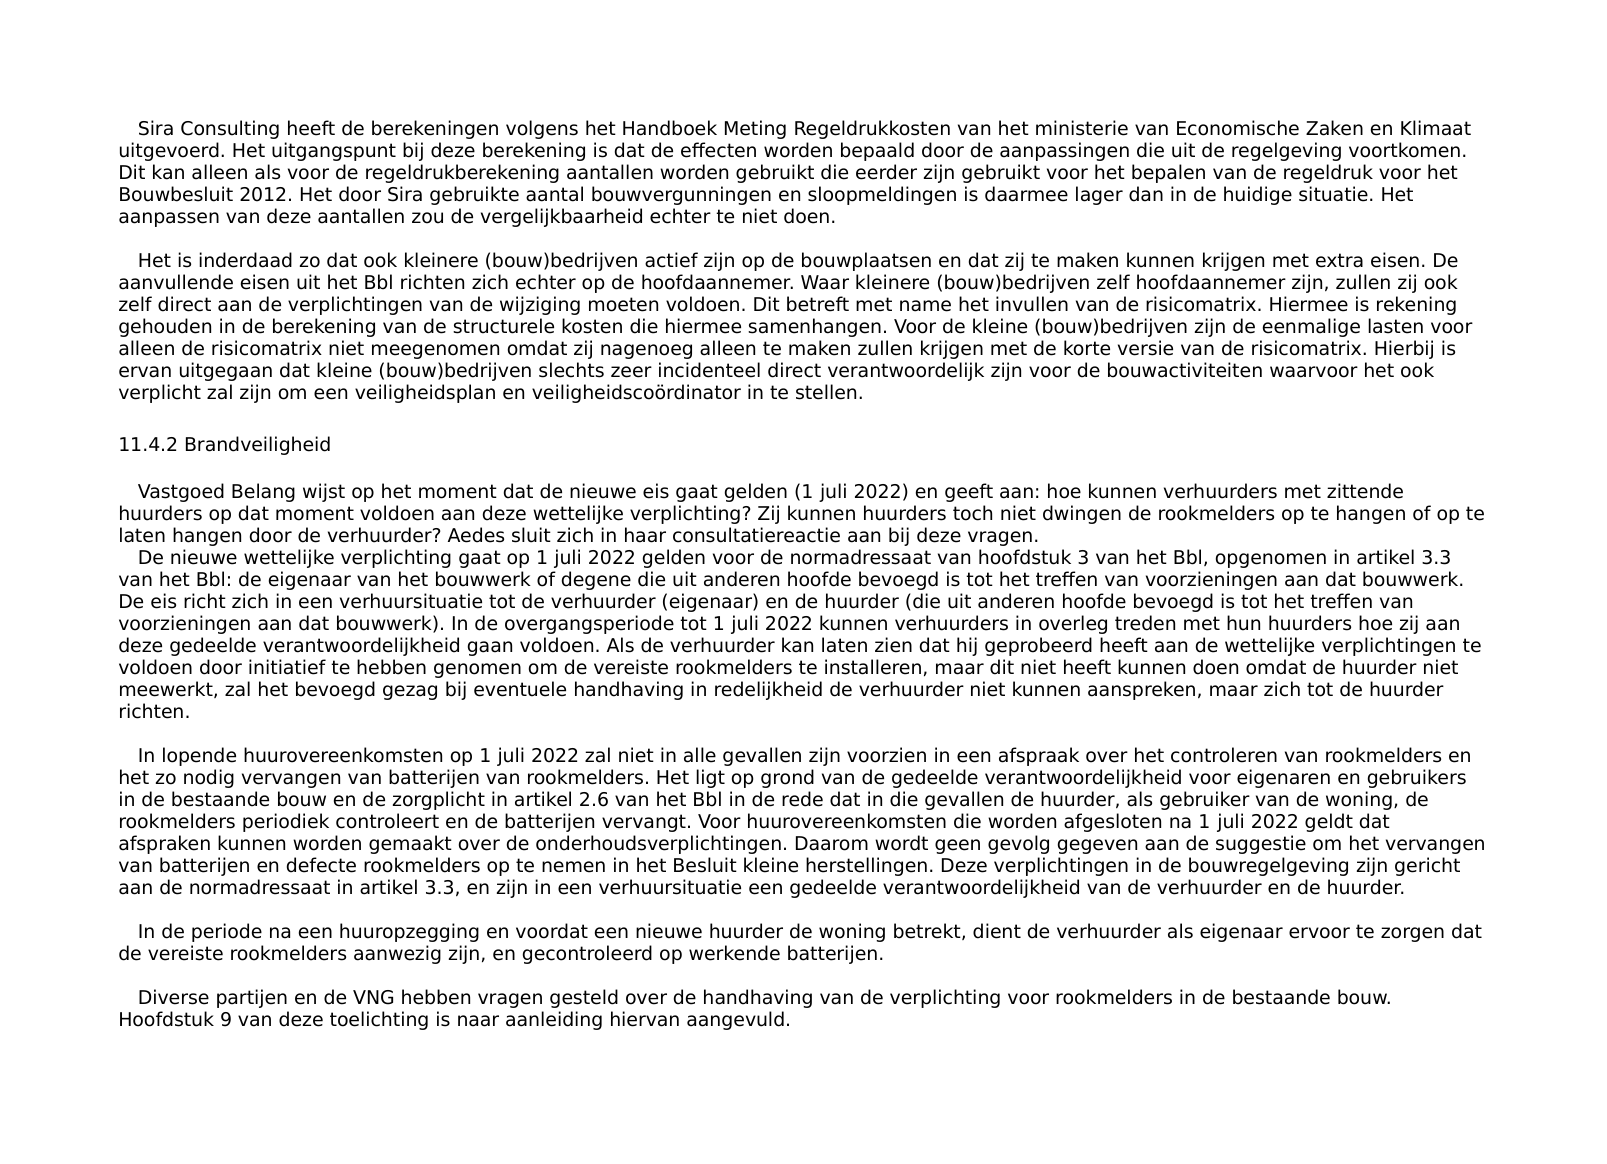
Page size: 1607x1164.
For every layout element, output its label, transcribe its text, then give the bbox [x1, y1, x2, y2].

text Vastgoed Belang wijst op het moment dat de nieuwe eis gaat gelden (1 juli 2022) en geeft aan: hoe kunnen verhuurders met zittende huurders op dat moment voldoen aan deze wettelijke verplichting? Zij kunnen huurders toch niet dwingen de rookmelders op te hangen of op te laten hangen door de verhuurder? Aedes sluit zich in haar consultatiereactie aan bij deze vragen. [118, 481, 1488, 547]
text Sira Consulting heeft de berekeningen volgens het Handboek Meting Regeldrukkosten van het ministerie van Economische Zaken en Klimaat uitgevoerd. Het uitgangspunt bij deze berekening is dat de effecten worden bepaald door de aanpassingen die uit de regelgeving voortkomen. Dit kan alleen als voor de regeldrukberekening aantallen worden gebruikt die eerder zijn gebruikt voor het bepalen van de regeldruk voor het Bouwbesluit 2012. Het door Sira gebruikte aantal bouwvergunningen en sloopmeldingen is daarmee lager dan in de huidige situatie. Het aanpassen van deze aantallen zou de vergelijkbaarheid echter te niet doen. [118, 118, 1488, 228]
subtitle 11.4.2 Brandveiligheid [118, 434, 1488, 456]
text In de periode na een huuropzegging en voordat een nieuwe huurder de woning betrekt, dient de verhuurder als eigenaar ervoor te zorgen dat de vereiste rookmelders aanwezig zijn, en gecontroleerd op werkende batterijen. [118, 921, 1488, 965]
text Diverse partijen en de VNG hebben vragen gesteld over de handhaving van de verplichting voor rookmelders in de bestaande bouw. Hoofdstuk 9 van deze toelichting is naar aanleiding hiervan aangevuld. [118, 987, 1488, 1031]
text In lopende huurovereenkomsten op 1 juli 2022 zal niet in alle gevallen zijn voorzien in een afspraak over het controleren van rookmelders en het zo nodig vervangen van batterijen van rookmelders. Het ligt op grond van de gedeelde verantwoordelijkheid voor eigenaren en gebruikers in de bestaande bouw en de zorgplicht in artikel 2.6 van het Bbl in de rede dat in die gevallen de huurder, als gebruiker van de woning, de rookmelders periodiek controleert en de batterijen vervangt. Voor huurovereenkomsten die worden afgesloten na 1 juli 2022 geldt dat afspraken kunnen worden gemaakt over de onderhoudsverplichtingen. Daarom wordt geen gevolg gegeven aan de suggestie om het vervangen van batterijen en defecte rookmelders op te nemen in het Besluit kleine herstellingen. Deze verplichtingen in de bouwregelgeving zijn gericht aan de normadressaat in artikel 3.3, en zijn in een verhuursituatie een gedeelde verantwoordelijkheid van de verhuurder en de huurder. [118, 745, 1488, 899]
text De nieuwe wettelijke verplichting gaat op 1 juli 2022 gelden voor de normadressaat van hoofdstuk 3 van het Bbl, opgenomen in artikel 3.3 van het Bbl: de eigenaar van het bouwwerk of degene die uit anderen hoofde bevoegd is tot het treffen van voorzieningen aan dat bouwwerk. De eis richt zich in een verhuursituatie tot de verhuurder (eigenaar) en de huurder (die uit anderen hoofde bevoegd is tot het treffen van voorzieningen aan dat bouwwerk). In de overgangsperiode tot 1 juli 2022 kunnen verhuurders in overleg treden met hun huurders hoe zij aan deze gedeelde verantwoordelijkheid gaan voldoen. Als de verhuurder kan laten zien dat hij geprobeerd heeft aan de wettelijke verplichtingen te voldoen door initiatief te hebben genomen om de vereiste rookmelders te installeren, maar dit niet heeft kunnen doen omdat de huurder niet meewerkt, zal het bevoegd gezag bij eventuele handhaving in redelijkheid de verhuurder niet kunnen aanspreken, maar zich tot de huurder richten. [118, 547, 1488, 723]
text Het is inderdaad zo dat ook kleinere (bouw)bedrijven actief zijn op de bouwplaatsen en dat zij te maken kunnen krijgen met extra eisen. De aanvullende eisen uit het Bbl richten zich echter op de hoofdaannemer. Waar kleinere (bouw)bedrijven zelf hoofdaannemer zijn, zullen zij ook zelf direct aan de verplichtingen van de wijziging moeten voldoen. Dit betreft met name het invullen van de risicomatrix. Hiermee is rekening gehouden in de berekening van de structurele kosten die hiermee samenhangen. Voor de kleine (bouw)bedrijven zijn de eenmalige lasten voor alleen de risicomatrix niet meegenomen omdat zij nagenoeg alleen te maken zullen krijgen met de korte versie van de risicomatrix. Hierbij is ervan uitgegaan dat kleine (bouw)bedrijven slechts zeer incidenteel direct verantwoordelijk zijn voor de bouwactiviteiten waarvoor het ook verplicht zal zijn om een veiligheidsplan en veiligheidscoördinator in te stellen. [118, 250, 1488, 404]
